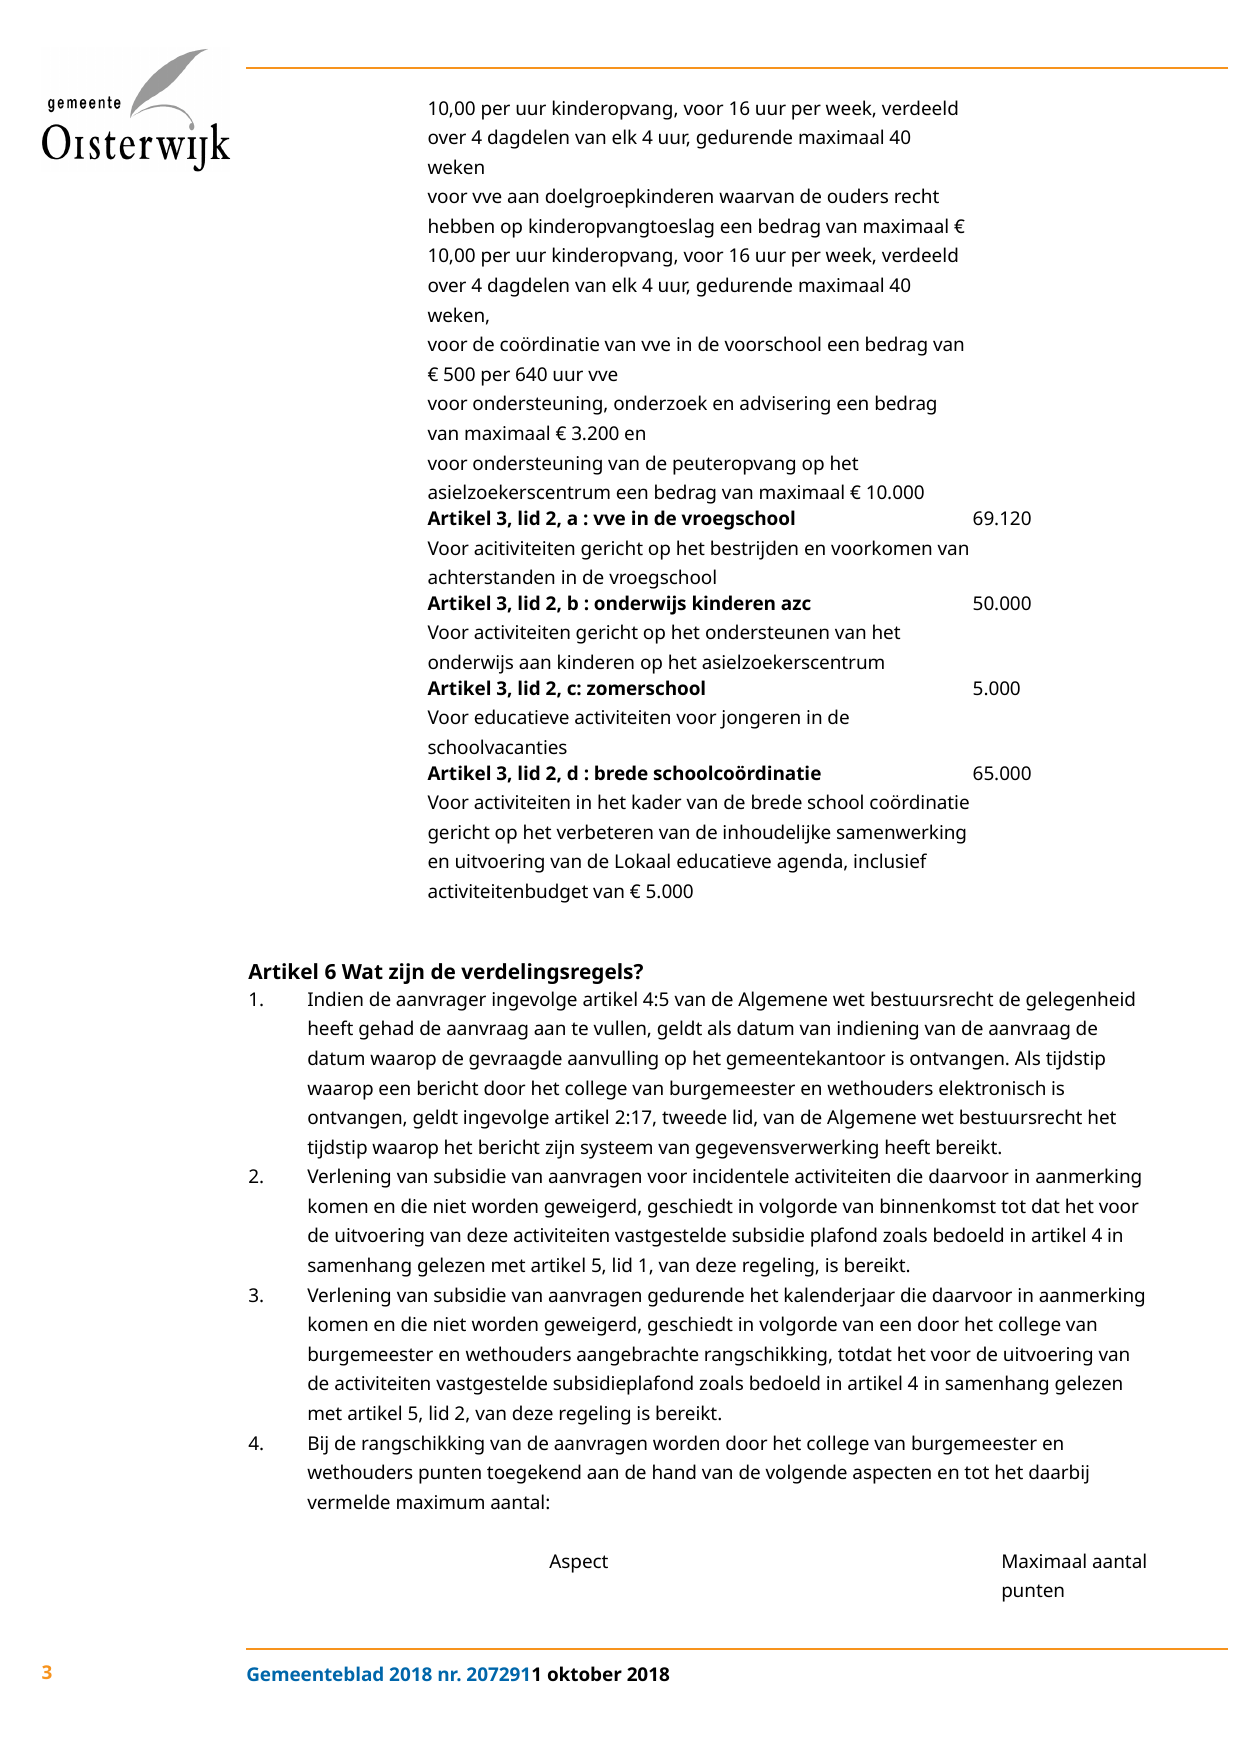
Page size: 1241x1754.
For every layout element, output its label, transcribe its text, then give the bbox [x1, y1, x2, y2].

list Bij de rangschikking van de aanvragen worden door het college van burgemeester en wethouders punten toegekend aan de hand van de volgende aspecten en tot het daarbij vermelde maximum aantal: [248, 1430, 1152, 1514]
list Verlening van subsidie van aanvragen voor incidentele activiteiten die daarvoor in aanmerking komen en die niet worden geweigerd, geschiedt in volgorde van binnenkomst tot dat het voor de uitvoering van deze activiteiten vastgestelde subsidie plafond zoals bedoeld in artikel 4 in samenhang gelezen met artikel 5, lid 1, van deze regeling, is bereikt. [248, 1163, 1152, 1278]
list Indien de aanvrager ingevolge artikel 4:5 van de Algemene wet bestuursrecht de gelegenheid heeft gehad de aanvraag aan te vullen, geldt als datum van indiening van de aanvraag de datum waarop de gevraagde aanvulling op het gemeentekantoor is ontvangen. Als tijdstip waarop een bericht door het college van burgemeester en wethouders elektronisch is ontvangen, geldt ingevolge artikel 2:17, tweede lid, van de Algemene wet bestuursrecht het tijdstip waarop het bericht zijn systeem van gegevensverwerking heeft bereikt. [248, 986, 1152, 1159]
table_cell Artikel 3, lid 2, b : onderwijs kinderen azc Voor activiteiten gericht op het ondersteunen van het onderwijs aan kinderen op het asielzoekerscentrum [427, 590, 972, 675]
table_cell [248, 675, 427, 760]
list Verlening van subsidie van aanvragen gedurende het kalenderjaar die daarvoor in aanmerking komen en die niet worden geweigerd, geschiedt in volgorde van een door het college van burgemeester en wethouders aangebrachte rangschikking, totdat het voor de uitvoering van de activiteiten vastgestelde subsidieplafond zoals bedoeld in artikel 4 in samenhang gelezen met artikel 5, lid 2, van deze regeling is bereikt. [248, 1282, 1152, 1426]
table_cell 5.000 [973, 675, 1152, 760]
text Artikel 6 Wat zijn de verdelingsregels? [248, 957, 1152, 986]
table_cell Artikel 3, lid 2, d : brede schoolcoördinatie Voor activiteiten in het kader van de brede school coördinatie gericht op het verbeteren van de inhoudelijke samenwerking en uitvoering van de Lokaal educatieve agenda, inclusief activiteitenbudget van € 5.000 [427, 760, 972, 904]
table_cell Artikel 3, lid 2, a : vve in de vroegschool Voor acitiviteiten gericht op het bestrijden en voorkomen van achterstanden in de vroegschool [427, 505, 972, 590]
picture [41, 47, 231, 172]
table_cell [248, 505, 427, 590]
table_cell [248, 760, 427, 904]
table_header [248, 1548, 398, 1603]
table_cell 10,00 per uur kinderopvang, voor 16 uur per week, verdeeld over 4 dagdelen van elk 4 uur, gedurende maximaal 40 weken voor vve aan doelgroepkinderen waarvan de ouders recht hebben op kinderopvangtoeslag een bedrag van maximaal € 10,00 per uur kinderopvang, voor 16 uur per week, verdeeld over 4 dagdelen van elk 4 uur, gedurende maximaal 40 weken, voor de coördinatie van vve in de voorschool een bedrag van € 500 per 640 uur vve voor ondersteuning, onderzoek en advisering een bedrag van maximaal € 3.200 en voor ondersteuning van de peuteropvang op het asielzoekerscentrum een bedrag van maximaal € 10.000 [427, 95, 972, 505]
table_cell 65.000 [973, 760, 1152, 904]
table_cell Artikel 3, lid 2, c: zomerschool Voor educatieve activiteiten voor jongeren in de schoolvacanties [427, 675, 972, 760]
table_cell 69.120 [973, 505, 1152, 590]
table_header Maximaal aantal punten [1001, 1548, 1152, 1603]
table_cell [248, 95, 427, 505]
table_header [399, 1548, 549, 1603]
table_cell [248, 590, 427, 675]
table_cell 50.000 [973, 590, 1152, 675]
table_cell [973, 95, 1152, 505]
table_header Aspect [549, 1548, 1001, 1603]
